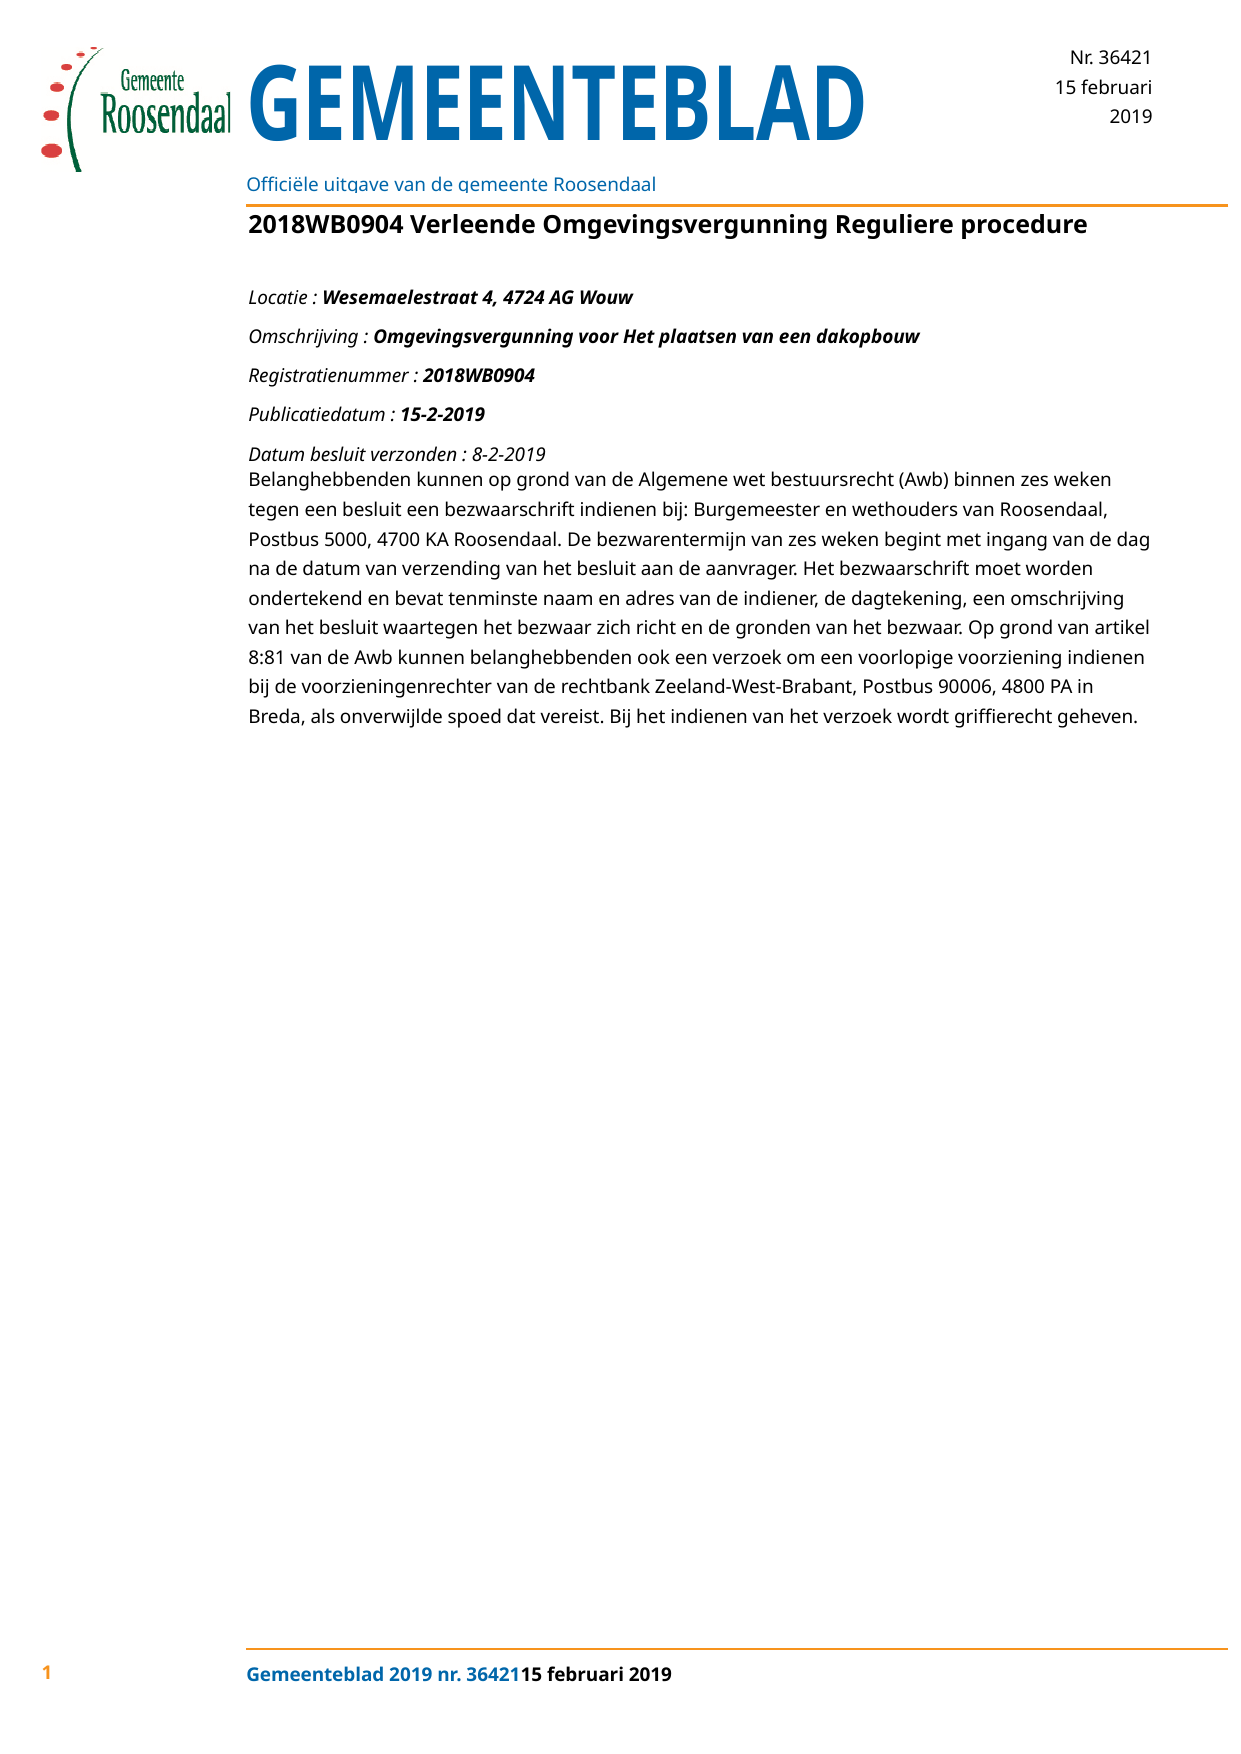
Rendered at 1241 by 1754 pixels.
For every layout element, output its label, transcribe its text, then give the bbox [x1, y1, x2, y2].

text Belanghebbenden kunnen op grond van de Algemene wet bestuursrecht (Awb) binnen zes weken tegen een besluit een bezwaarschrift indienen bij: Burgemeester en wethouders van Roosendaal, Postbus 5000, 4700 KA Roosendaal. De bezwarentermijn van zes weken begint met ingang van de dag na de datum van verzending van het besluit aan de aanvrager. Het bezwaarschrift moet worden ondertekend en bevat tenminste naam en adres van de indiener, de dagtekening, een omschrijving van het besluit waartegen het bezwaar zich richt en de gronden van het bezwaar. Op grond van artikel 8:81 van de Awb kunnen belanghebbenden ook een verzoek om een voorlopige voorziening indienen bij de voorzieningenrechter van de rechtbank Zeeland-West-Brabant, Postbus 90006, 4800 PA in Breda, als onverwijlde spoed dat vereist. Bij het indienen van het verzoek wordt griffierecht geheven. [248, 467, 1152, 729]
text Locatie : Wesemaelestraat 4, 4724 AG Wouw [248, 284, 1152, 309]
text Registratienummer : 2018WB0904 [248, 362, 1152, 388]
picture [41, 47, 231, 172]
text Datum besluit verzonden : 8-2-2019 [248, 441, 1152, 467]
text Publicatiedatum : 15-2-2019 [248, 402, 1152, 427]
text Omschrijving : Omgevingsvergunning voor Het plaatsen van een dakopbouw [248, 323, 1152, 349]
text 2018WB0904 Verleende Omgevingsvergunning Reguliere procedure [248, 207, 1152, 241]
